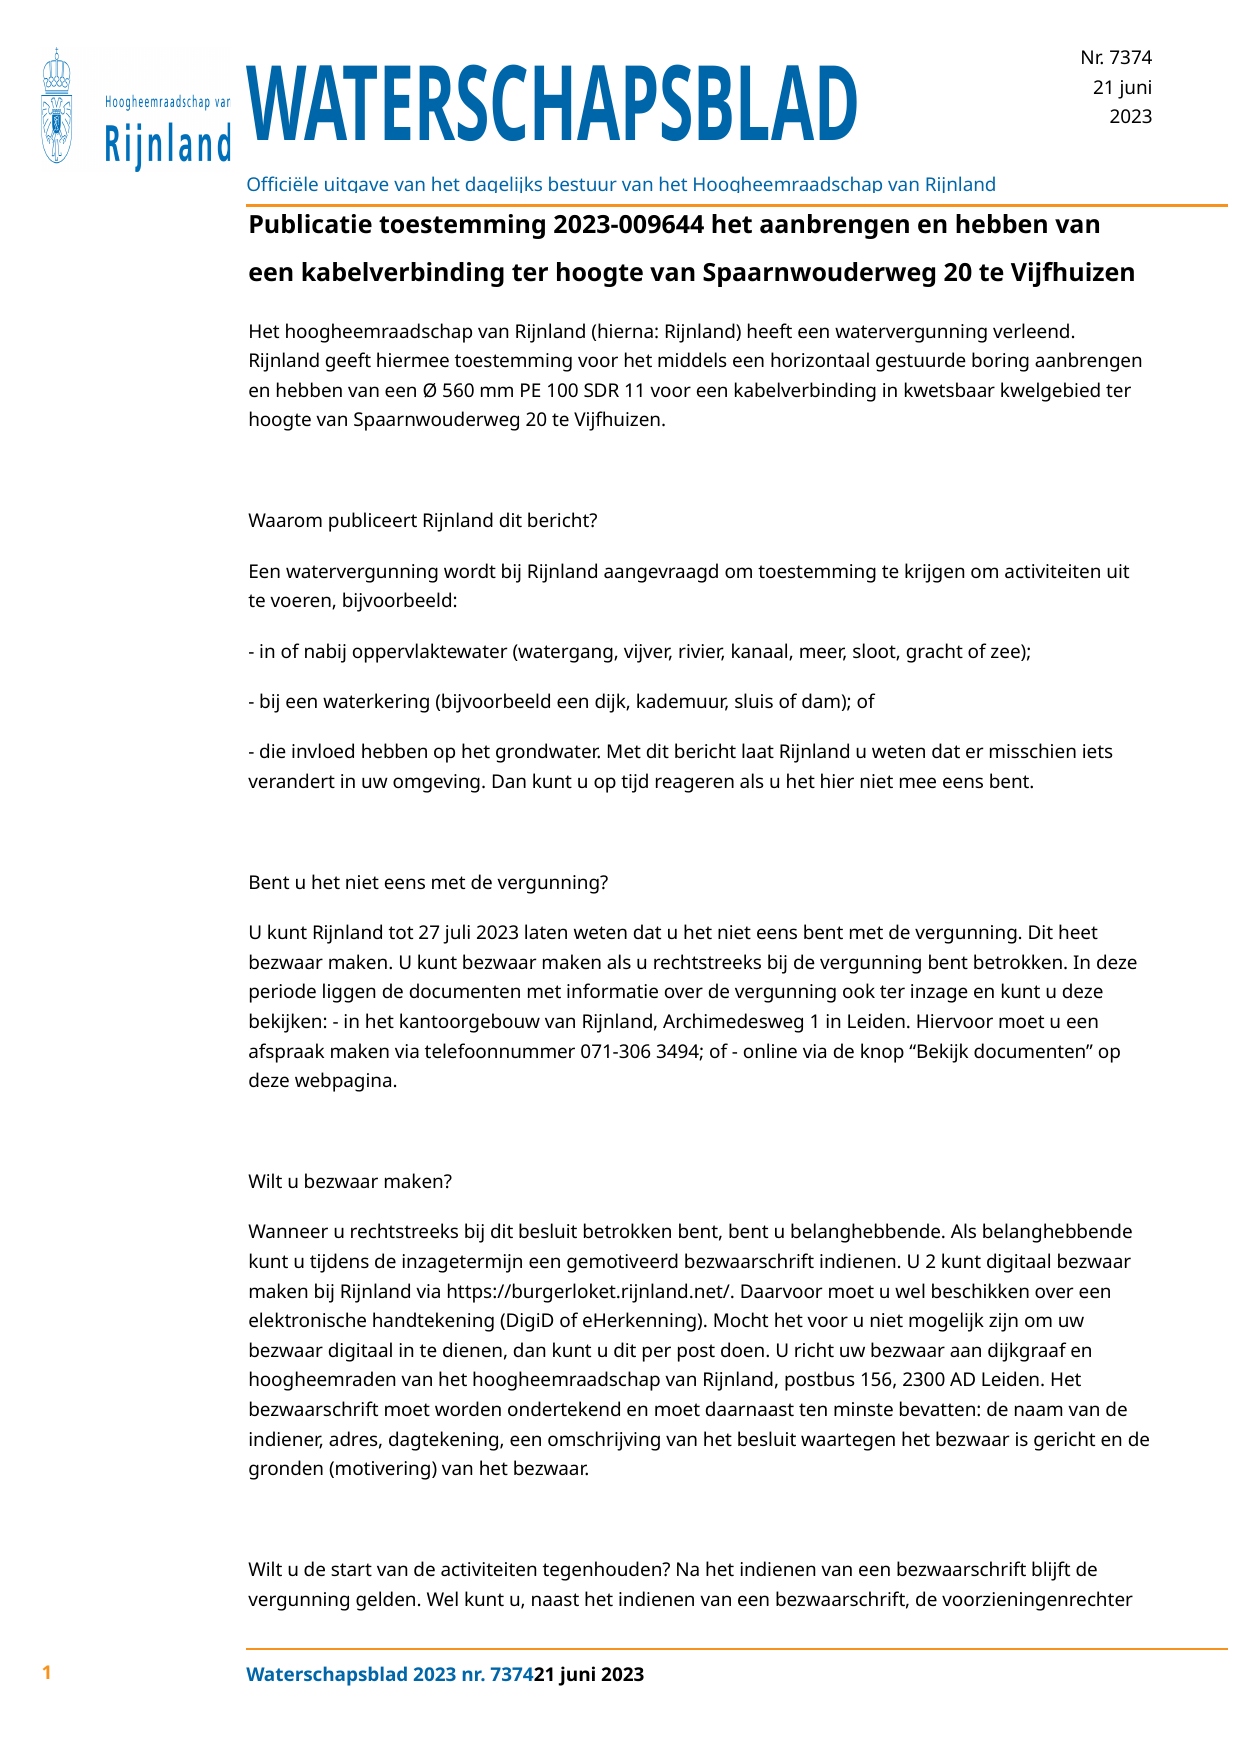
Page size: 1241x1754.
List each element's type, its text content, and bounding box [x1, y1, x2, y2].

text Wilt u de start van de activiteiten tegenhouden? Na het indienen van een bezwaarschrift blijft de vergunning gelden. Wel kunt u, naast het indienen van een bezwaarschrift, de voorzieningenrechter [248, 1556, 1152, 1612]
text - die invloed hebben op het grondwater. Met dit bericht laat Rijnland u weten dat er misschien iets verandert in uw omgeving. Dan kunt u op tijd reageren als u het hier niet mee eens bent. [248, 739, 1152, 794]
text Waarom publiceert Rijnland dit bericht? [248, 507, 1152, 533]
text U kunt Rijnland tot 27 juli 2023 laten weten dat u het niet eens bent met de vergunning. Dit heet bezwaar maken. U kunt bezwaar maken als u rechtstreeks bij de vergunning bent betrokken. In deze periode liggen de documenten met informatie over de vergunning ook ter inzage en kunt u deze bekijken: - in het kantoorgebouw van Rijnland, Archimedesweg 1 in Leiden. Hiervoor moet u een afspraak maken via telefoonnummer 071-306 3494; of - online via de knop “Bekijk documenten” op deze webpagina. [248, 919, 1152, 1093]
text Wilt u bezwaar maken? [248, 1168, 1152, 1194]
text Een watervergunning wordt bij Rijnland aangevraagd om toestemming te krijgen om activiteiten uit te voeren, bijvoorbeeld: [248, 558, 1152, 613]
text Publicatie toestemming 2023-009644 het aanbrengen en hebben van een kabelverbinding ter hoogte van Spaarnwouderweg 20 te Vijfhuizen [248, 207, 1152, 288]
picture [41, 47, 231, 172]
text - bij een waterkering (bijvoorbeeld een dijk, kademuur, sluis of dam); of [248, 688, 1152, 714]
text - in of nabij oppervlaktewater (watergang, vijver, rivier, kanaal, meer, sloot, gracht of zee); [248, 638, 1152, 664]
text Bent u het niet eens met de vergunning? [248, 869, 1152, 895]
text Wanneer u rechtstreeks bij dit besluit betrokken bent, bent u belanghebbende. Als belanghebbende kunt u tijdens de inzagetermijn een gemotiveerd bezwaarschrift indienen. U 2 kunt digitaal bezwaar maken bij Rijnland via https://burgerloket.rijnland.net/. Daarvoor moet u wel beschikken over een elektronische handtekening (DigiD of eHerkenning). Mocht het voor u niet mogelijk zijn om uw bezwaar digitaal in te dienen, dan kunt u dit per post doen. U richt uw bezwaar aan dijkgraaf en hoogheemraden van het hoogheemraadschap van Rijnland, postbus 156, 2300 AD Leiden. Het bezwaarschrift moet worden ondertekend en moet daarnaast ten minste bevatten: de naam van de indiener, adres, dagtekening, een omschrijving van het besluit waartegen het bezwaar is gericht en de gronden (motivering) van het bezwaar. [248, 1219, 1152, 1481]
text Het hoogheemraadschap van Rijnland (hierna: Rijnland) heeft een watervergunning verleend. Rijnland geeft hiermee toestemming voor het middels een horizontaal gestuurde boring aanbrengen en hebben van een Ø 560 mm PE 100 SDR 11 voor een kabelverbinding in kwetsbaar kwelgebied ter hoogte van Spaarnwouderweg 20 te Vijfhuizen. [248, 318, 1152, 432]
